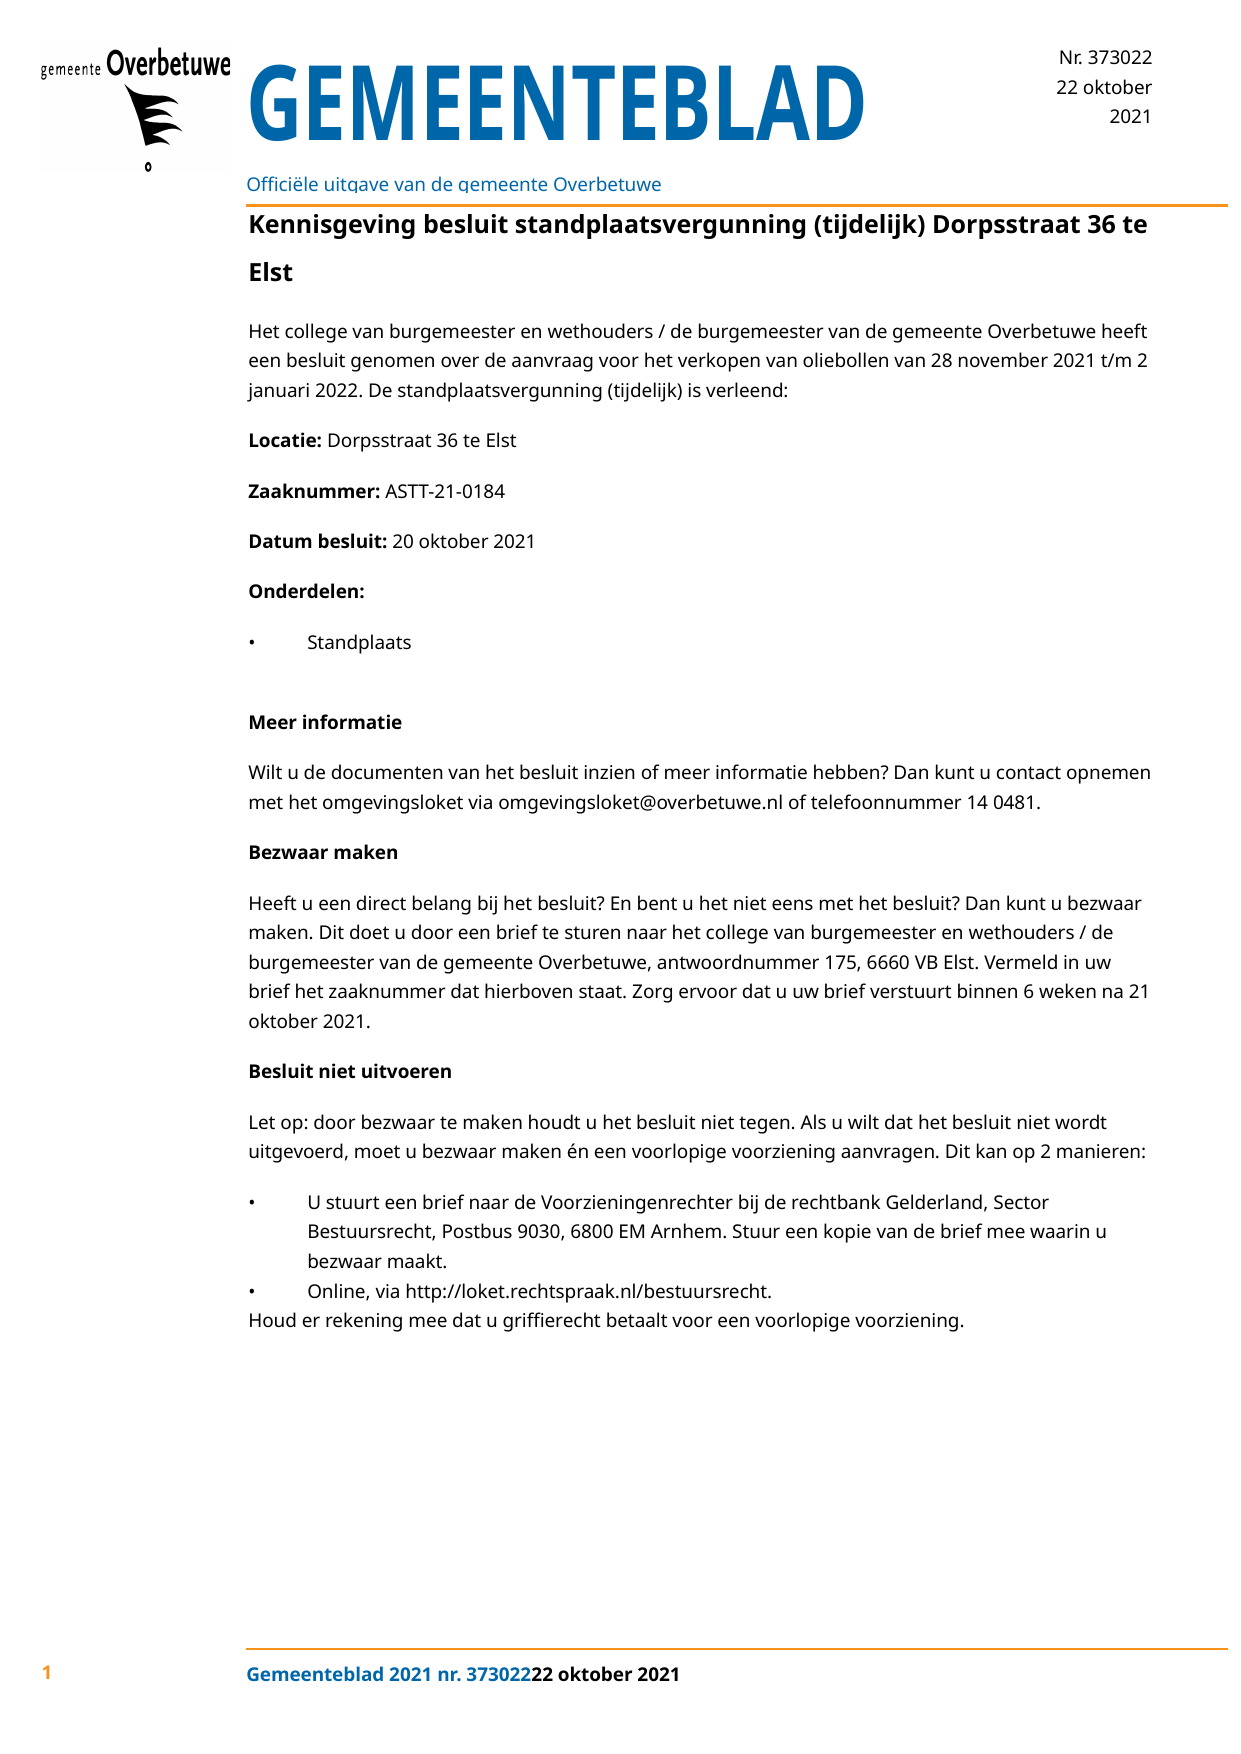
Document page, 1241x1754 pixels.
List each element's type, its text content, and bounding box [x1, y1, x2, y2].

text Let op: door bezwaar te maken houdt u het besluit niet tegen. Als u wilt dat het besluit niet wordt uitgevoerd, moet u bezwaar maken én een voorlopige voorziening aanvragen. Dit kan op 2 manieren: [248, 1109, 1152, 1164]
text Besluit niet uitvoeren [248, 1059, 1152, 1084]
text Kennisgeving besluit standplaatsvergunning (tijdelijk) Dorpsstraat 36 te Elst [248, 207, 1152, 288]
list Standplaats [248, 629, 1152, 655]
list U stuurt een brief naar de Voorzieningenrechter bij de rechtbank Gelderland, Sector Bestuursrecht, Postbus 9030, 6800 EM Arnhem. Stuur een kopie van de brief mee waarin u bezwaar maakt. [248, 1189, 1152, 1274]
text Zaaknummer: ASTT-21-0184 [248, 478, 1152, 504]
list Online, via http://loket.rechtspraak.nl/bestuursrecht. [248, 1278, 1152, 1304]
text Wilt u de documenten van het besluit inzien of meer informatie hebben? Dan kunt u contact opnemen met het omgevingsloket via omgevingsloket@overbetuwe.nl of telefoonnummer 14 0481. [248, 759, 1152, 815]
picture [41, 47, 231, 172]
text Locatie: Dorpsstraat 36 te Elst [248, 427, 1152, 453]
text Datum besluit: 20 oktober 2021 [248, 528, 1152, 554]
text Heeft u een direct belang bij het besluit? En bent u het niet eens met het besluit? Dan kunt u bezwaar maken. Dit doet u door een brief te sturen naar het college van burgemeester en wethouders / de burgemeester van de gemeente Overbetuwe, antwoordnummer 175, 6660 VB Elst. Vermeld in uw brief het zaaknummer dat hierboven staat. Zorg ervoor dat u uw brief verstuurt binnen 6 weken na 21 oktober 2021. [248, 890, 1152, 1034]
text Houd er rekening mee dat u griffierecht betaalt voor een voorlopige voorziening. [248, 1307, 1152, 1333]
text Meer informatie [248, 709, 1152, 735]
text Bezwaar maken [248, 839, 1152, 865]
text Onderdelen: [248, 579, 1152, 604]
text Het college van burgemeester en wethouders / de burgemeester van de gemeente Overbetuwe heeft een besluit genomen over de aanvraag voor het verkopen van oliebollen van 28 november 2021 t/m 2 januari 2022. De standplaatsvergunning (tijdelijk) is verleend: [248, 318, 1152, 403]
